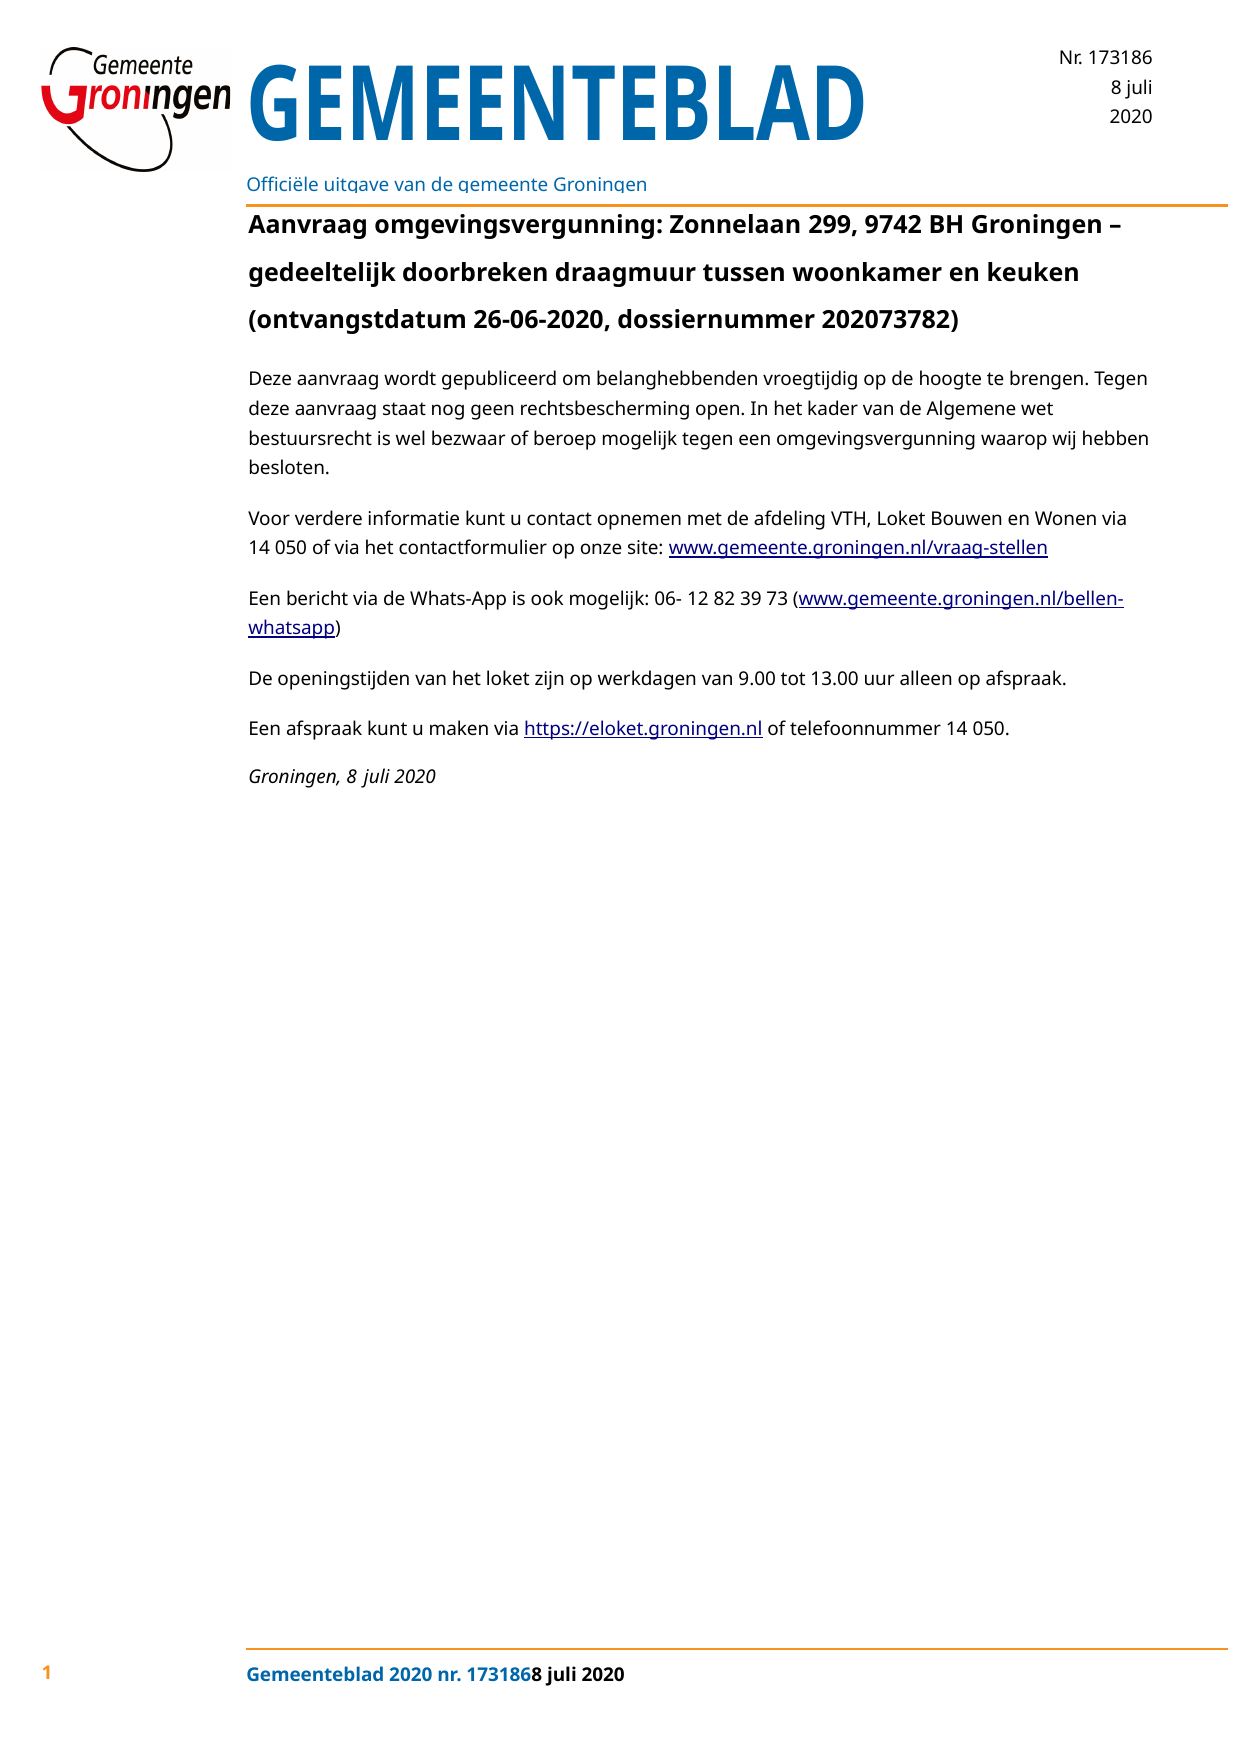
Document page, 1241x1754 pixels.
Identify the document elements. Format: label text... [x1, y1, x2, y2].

text Voor verdere informatie kunt u contact opnemen met de afdeling VTH, Loket Bouwen en Wonen via 14 050 of via het contactformulier op onze site: www.gemeente.groningen.nl/vraag-stellen [248, 505, 1152, 560]
text Een bericht via de Whats-App is ook mogelijk: 06- 12 82 39 73 (www.gemeente.groningen.nl/bellen-whatsapp) [248, 585, 1152, 640]
text Groningen, 8 juli 2020 [248, 763, 1152, 789]
text Deze aanvraag wordt gepubliceerd om belanghebbenden vroegtijdig op de hoogte te brengen. Tegen deze aanvraag staat nog geen rechtsbescherming open. In het kader van de Algemene wet bestuursrecht is wel bezwaar of beroep mogelijk tegen een omgevingsvergunning waarop wij hebben besloten. [248, 366, 1152, 480]
text Aanvraag omgevingsvergunning: Zonnelaan 299, 9742 BH Groningen – gedeeltelijk doorbreken draagmuur tussen woonkamer en keuken (ontvangstdatum 26-06-2020, dossiernummer 202073782) [248, 207, 1152, 336]
text Een afspraak kunt u maken via https://eloket.groningen.nl of telefoonnummer 14 050. [248, 715, 1152, 741]
text De openingstijden van het loket zijn op werkdagen van 9.00 tot 13.00 uur alleen op afspraak. [248, 665, 1152, 690]
picture [41, 47, 231, 172]
